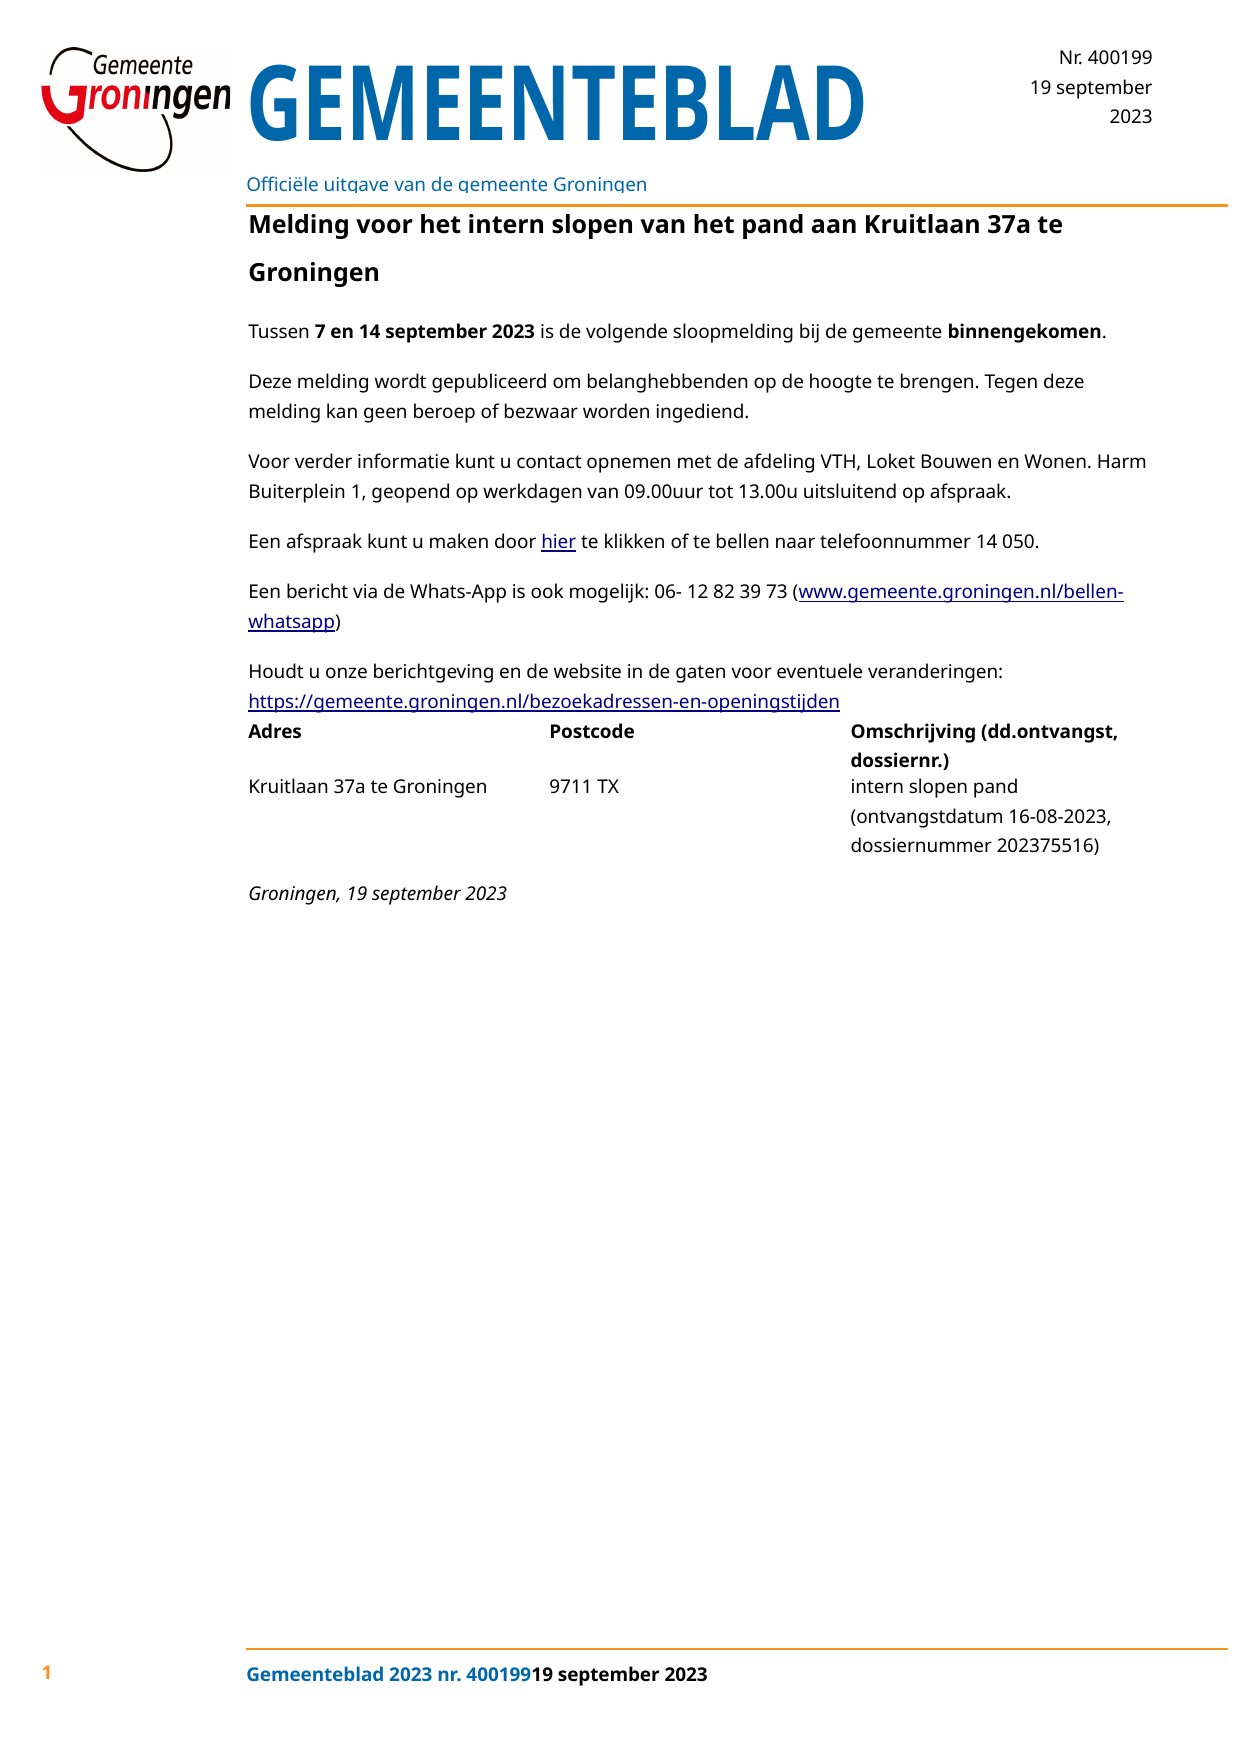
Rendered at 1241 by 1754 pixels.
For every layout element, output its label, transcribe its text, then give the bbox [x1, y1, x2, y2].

table_cell 9711 TX [549, 773, 850, 858]
table_header Adres [248, 718, 549, 773]
text Voor verder informatie kunt u contact opnemen met de afdeling VTH, Loket Bouwen en Wonen. Harm Buiterplein 1, geopend op werkdagen van 09.00uur tot 13.00u uitsluitend op afspraak. [248, 448, 1152, 504]
text Een bericht via de Whats-App is ook mogelijk: 06- 12 82 39 73 (www.gemeente.groningen.nl/bellen-whatsapp) [248, 579, 1152, 634]
picture [41, 47, 231, 172]
text Houdt u onze berichtgeving en de website in de gaten voor eventuele veranderingen: https://gemeente.groningen.nl/bezoekadressen-en-openingstijden [248, 659, 1152, 714]
table_header Postcode [549, 718, 850, 773]
table_header Omschrijving (dd.ontvangst, dossiernr.) [850, 718, 1152, 773]
text Een afspraak kunt u maken door hier te klikken of te bellen naar telefoonnummer 14 050. [248, 528, 1152, 554]
text Melding voor het intern slopen van het pand aan Kruitlaan 37a te Groningen [248, 207, 1152, 288]
table_cell intern slopen pand (ontvangstdatum 16-08-2023, dossiernummer 202375516) [850, 773, 1152, 858]
text Deze melding wordt gepubliceerd om belanghebbenden op de hoogte te brengen. Tegen deze melding kan geen beroep of bezwaar worden ingediend. [248, 368, 1152, 424]
table_cell Kruitlaan 37a te Groningen [248, 773, 549, 858]
text Groningen, 19 september 2023 [248, 880, 1152, 905]
text Tussen 7 en 14 september 2023 is de volgende sloopmelding bij de gemeente binnengekomen. [248, 318, 1152, 344]
